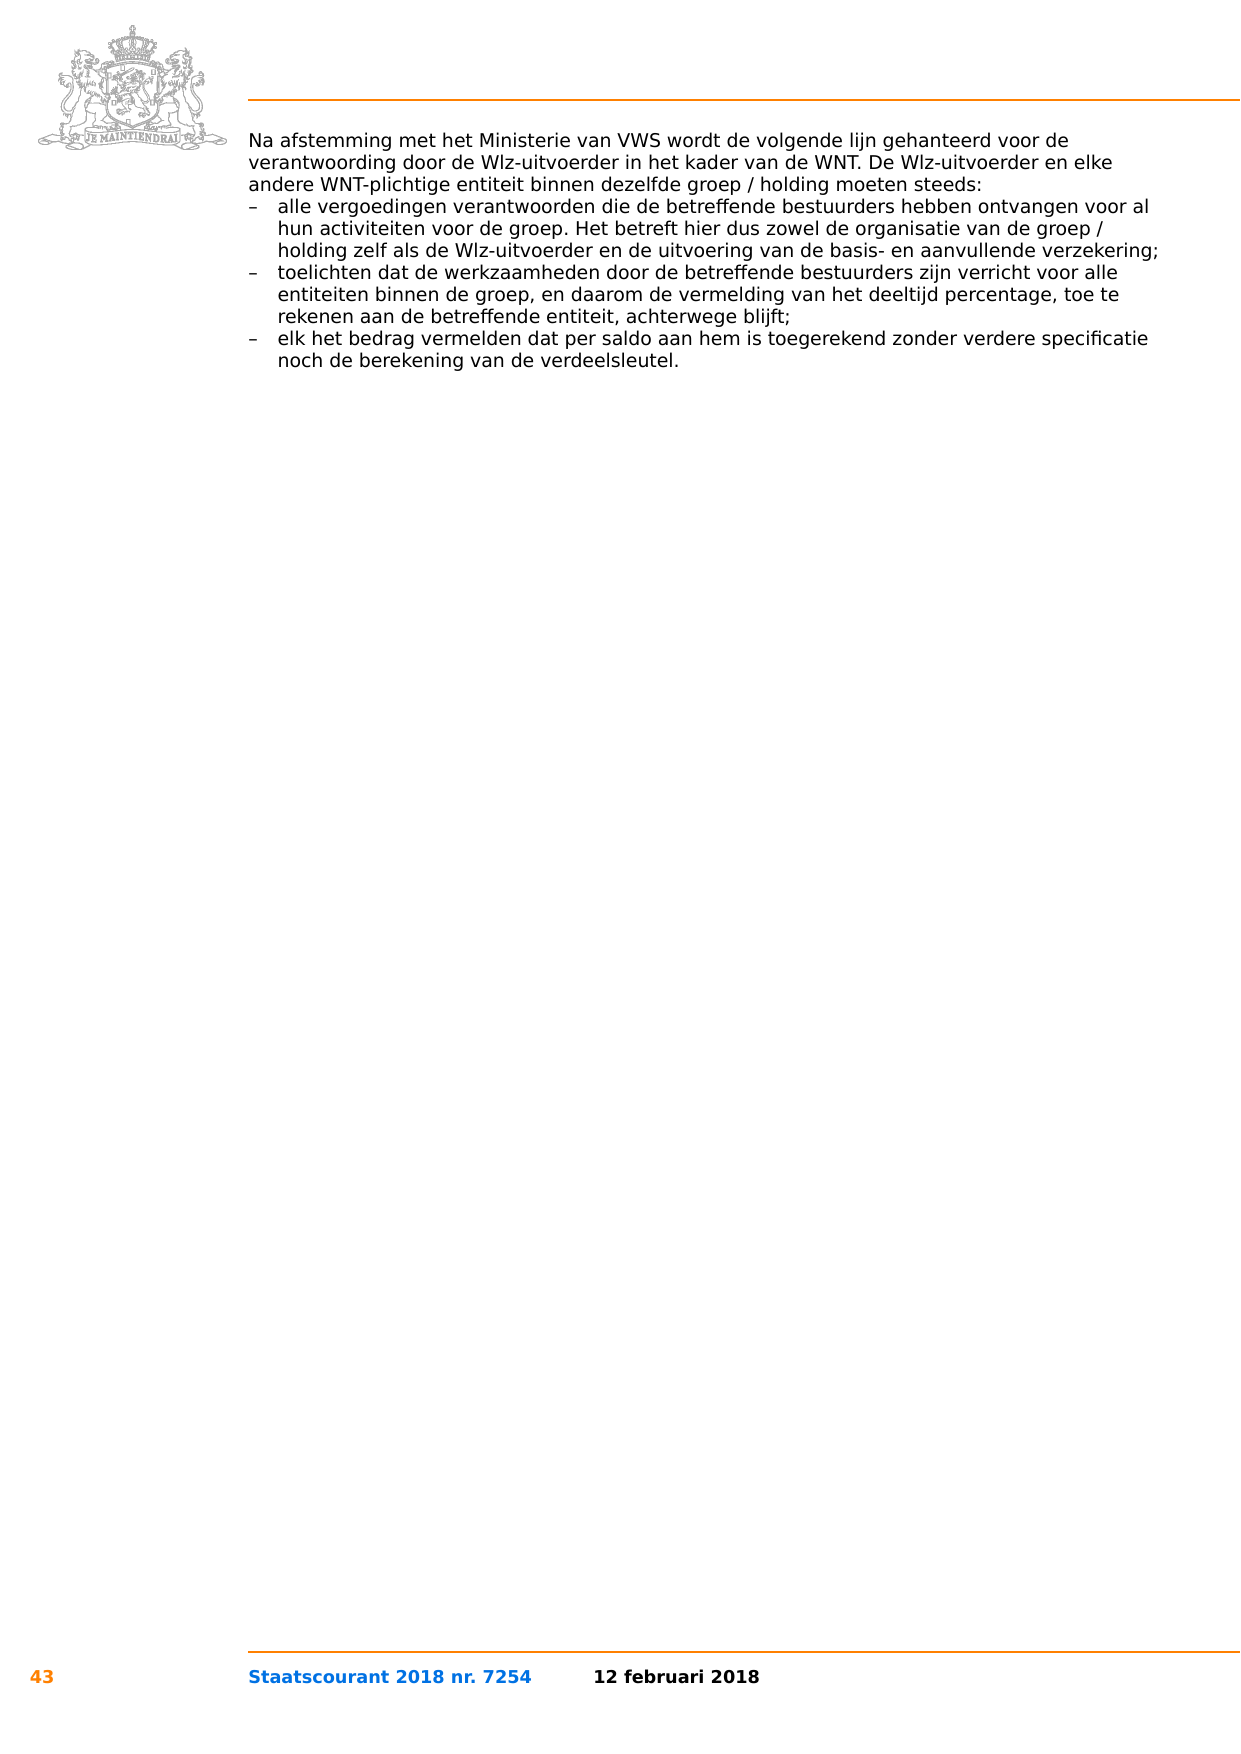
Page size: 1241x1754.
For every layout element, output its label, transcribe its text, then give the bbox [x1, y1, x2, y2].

text – toelichten dat de werkzaamheden door de betreffende bestuurders zijn verricht voor alle entiteiten binnen de groep, en daarom de vermelding van het deeltijd percentage, toe te rekenen aan de betreffende entiteit, achterwege blijft; [248, 262, 1163, 328]
text – alle vergoedingen verantwoorden die de betreffende bestuurders hebben ontvangen voor al hun activiteiten voor de groep. Het betreft hier dus zowel de organisatie van de groep / holding zelf als de Wlz-uitvoerder en de uitvoering van de basis- en aanvullende verzekering; [248, 196, 1163, 262]
text Na afstemming met het Ministerie van VWS wordt de volgende lijn gehanteerd voor de verantwoording door de Wlz-uitvoerder in het kader van de WNT. De Wlz-uitvoerder en elke andere WNT-plichtige entiteit binnen dezelfde groep / holding moeten steeds: [248, 130, 1163, 196]
picture [38, 25, 227, 150]
text – elk het bedrag vermelden dat per saldo aan hem is toegerekend zonder verdere specificatie noch de berekening van de verdeelsleutel. [248, 328, 1163, 372]
